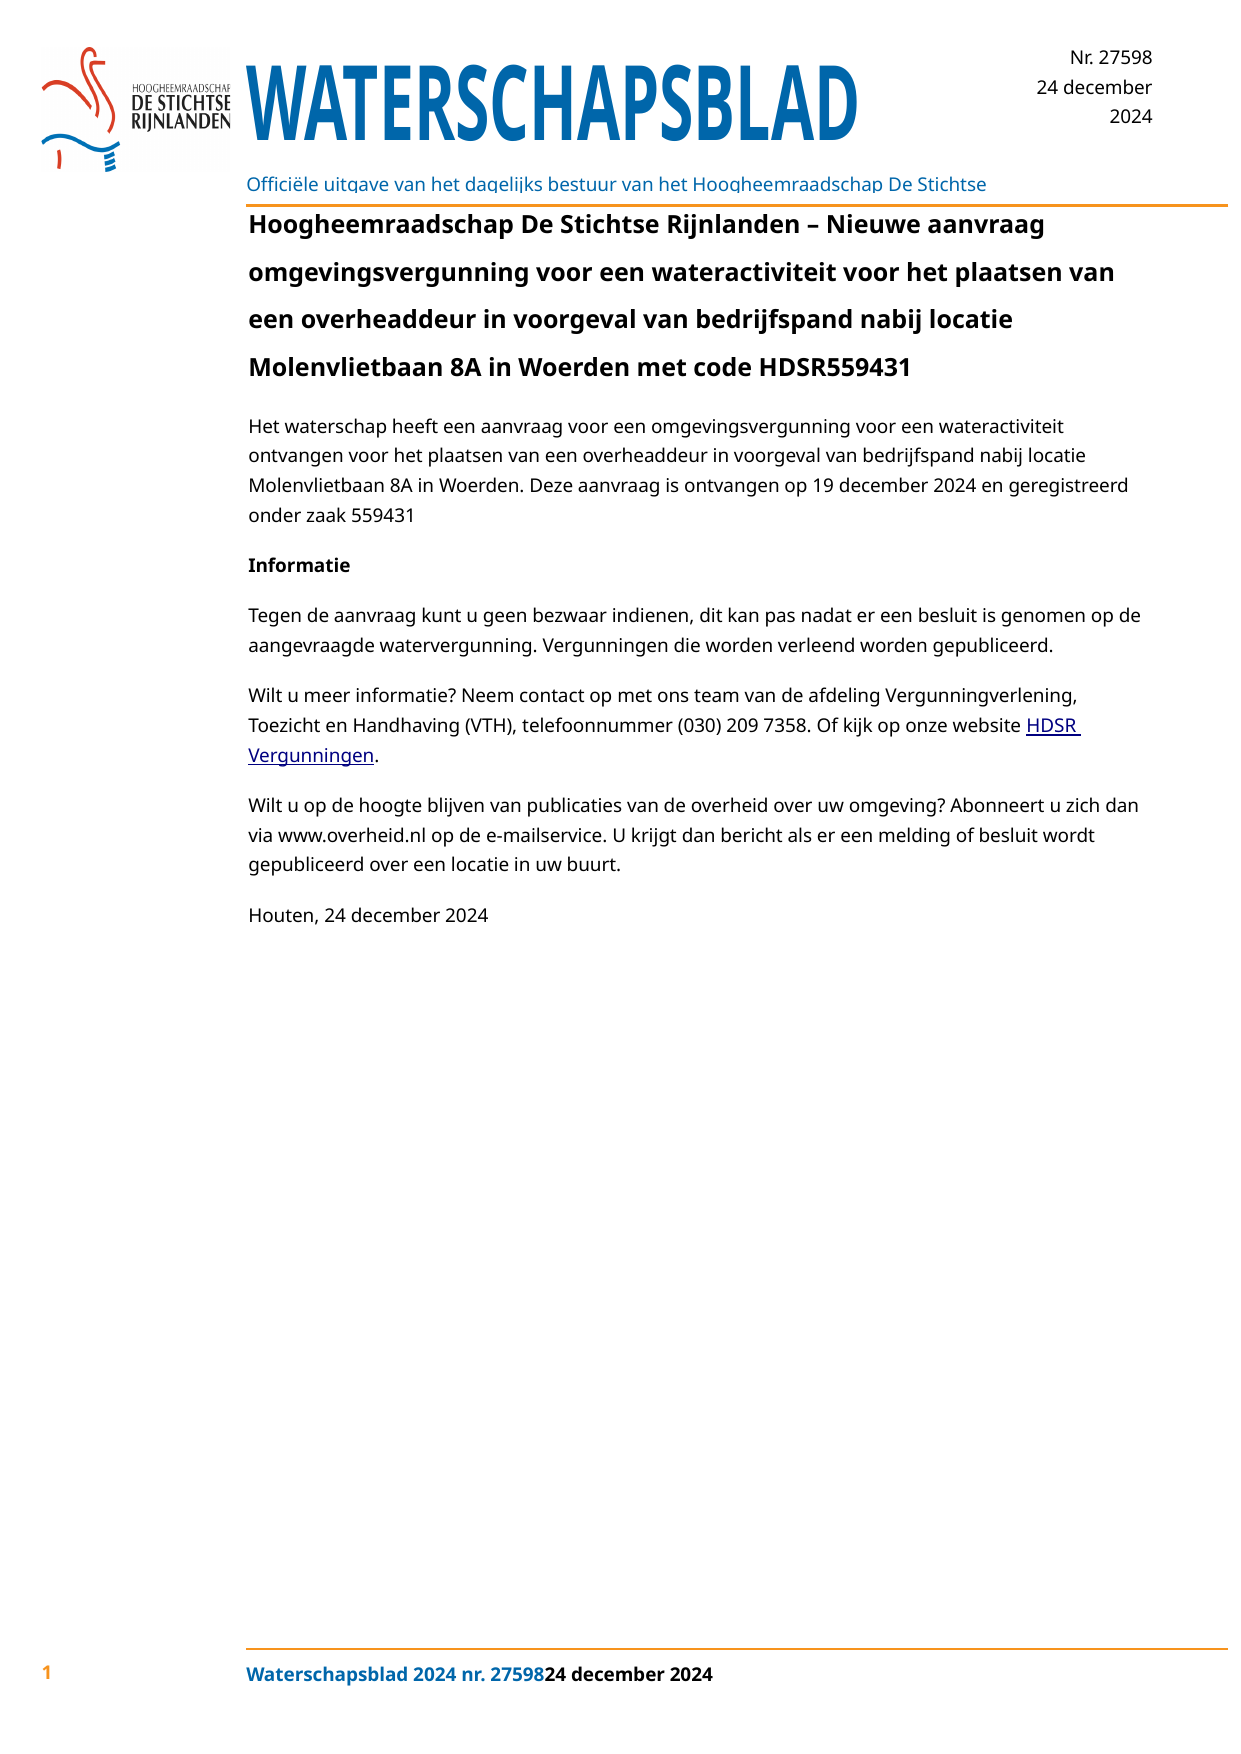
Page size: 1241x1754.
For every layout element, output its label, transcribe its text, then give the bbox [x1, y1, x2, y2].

text Wilt u meer informatie? Neem contact op met ons team van de afdeling Vergunningverlening, Toezicht en Handhaving (VTH), telefoonnummer (030) 209 7358. Of kijk op onze website HDSR Vergunningen. [248, 683, 1152, 768]
text Het waterschap heeft een aanvraag voor een omgevingsvergunning voor een wateractiviteit ontvangen voor het plaatsen van een overheaddeur in voorgeval van bedrijfspand nabij locatie Molenvlietbaan 8A in Woerden. Deze aanvraag is ontvangen op 19 december 2024 en geregistreerd onder zaak 559431 [248, 413, 1152, 528]
text Houten, 24 december 2024 [248, 902, 1152, 928]
picture [41, 47, 231, 172]
text Wilt u op de hoogte blijven van publicaties van de overheid over uw omgeving? Abonneert u zich dan via www.overheid.nl op de e-mailservice. U krijgt dan bericht als er een melding of besluit wordt gepubliceerd over een locatie in uw buurt. [248, 792, 1152, 877]
text Informatie [248, 552, 1152, 578]
text Hoogheemraadschap De Stichtse Rijnlanden – Nieuwe aanvraag omgevingsvergunning voor een wateractiviteit voor het plaatsen van een overheaddeur in voorgeval van bedrijfspand nabij locatie Molenvlietbaan 8A in Woerden met code HDSR559431 [248, 207, 1152, 384]
text Tegen de aanvraag kunt u geen bezwaar indienen, dit kan pas nadat er een besluit is genomen op de aangevraagde watervergunning. Vergunningen die worden verleend worden gepubliceerd. [248, 603, 1152, 658]
